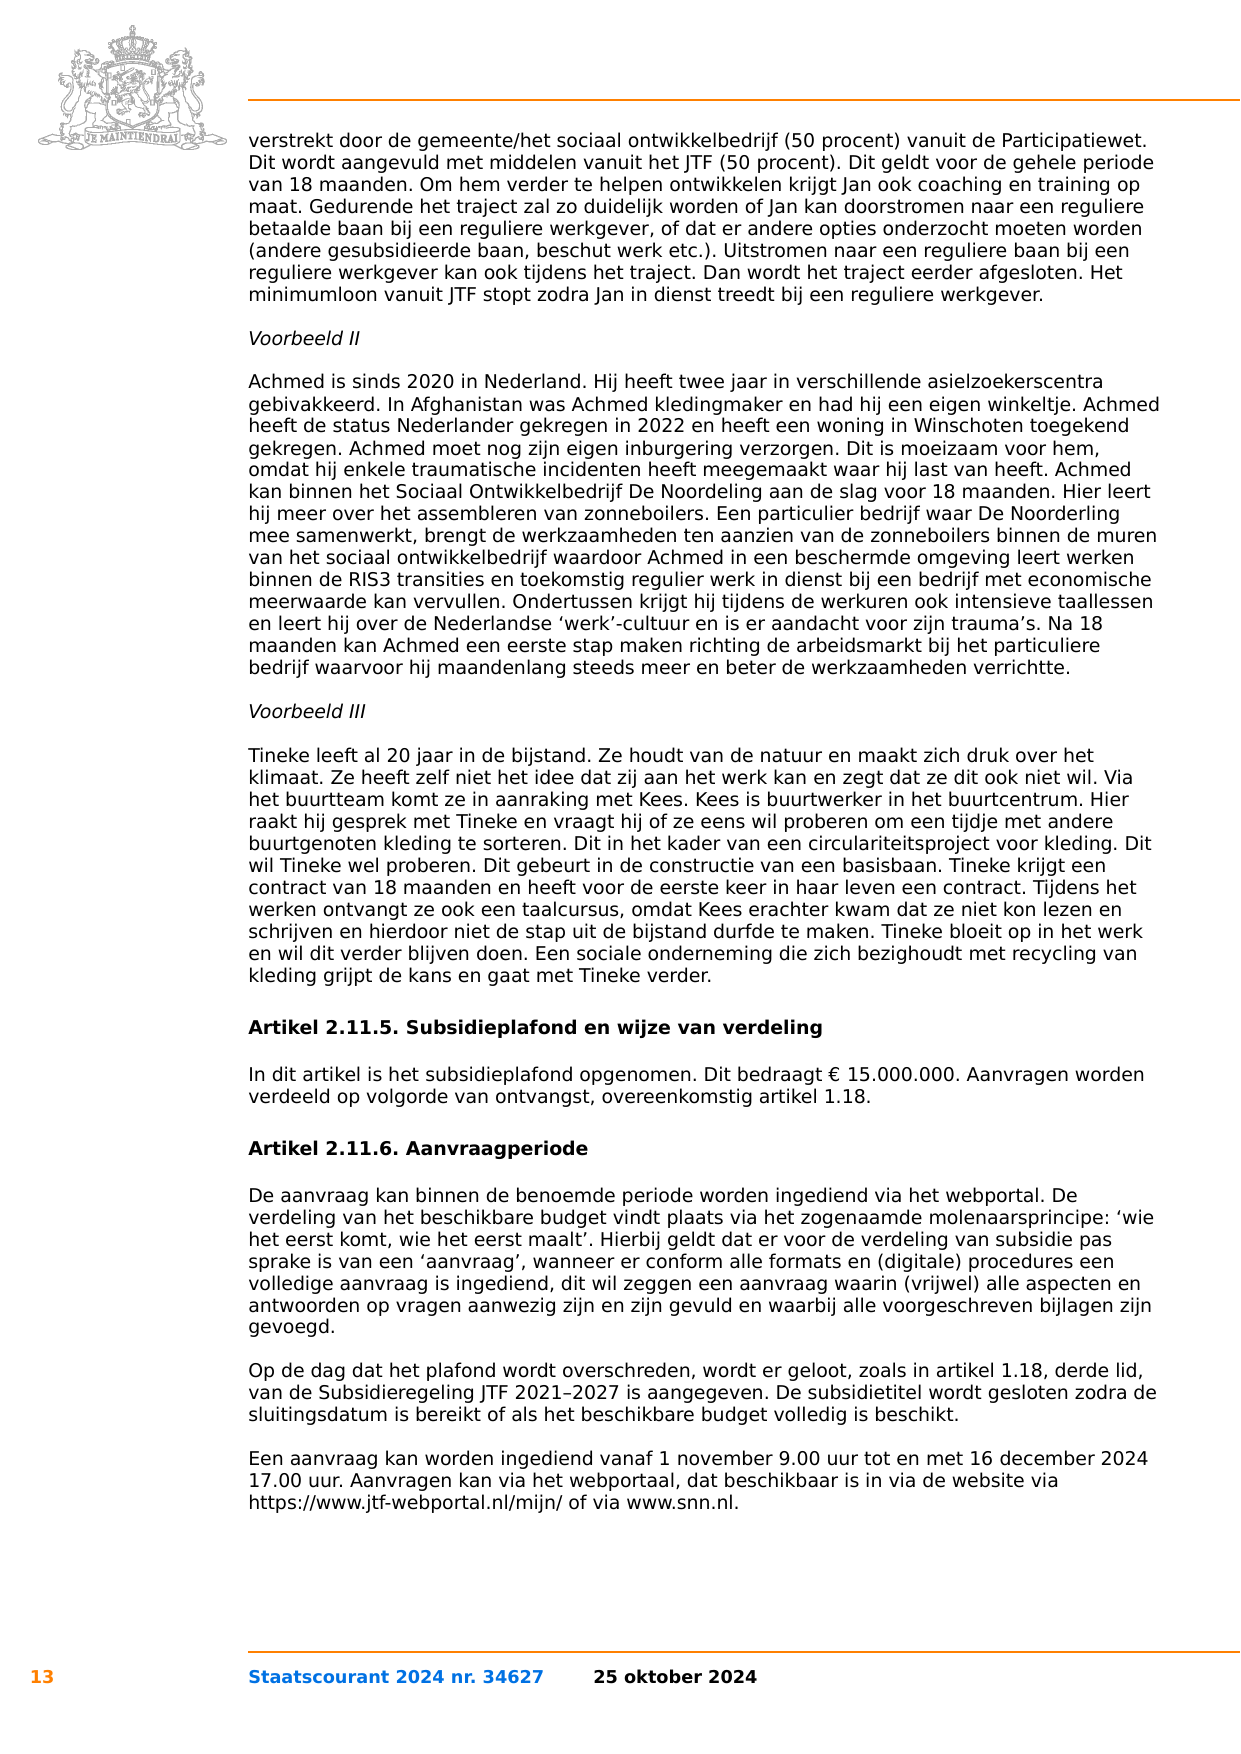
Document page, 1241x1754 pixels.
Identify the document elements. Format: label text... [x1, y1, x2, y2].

subtitle Artikel 2.11.6. Aanvraagperiode [248, 1138, 1163, 1159]
text Op de dag dat het plafond wordt overschreden, wordt er geloot, zoals in artikel 1.18, derde lid, van de Subsidieregeling JTF 2021–2027 is aangegeven. De subsidietitel wordt gesloten zodra de sluitingsdatum is bereikt of als het beschikbare budget volledig is beschikt. [248, 1360, 1163, 1426]
text Tineke leeft al 20 jaar in de bijstand. Ze houdt van de natuur en maakt zich druk over het klimaat. Ze heeft zelf niet het idee dat zij aan het werk kan en zegt dat ze dit ook niet wil. Via het buurtteam komt ze in aanraking met Kees. Kees is buurtwerker in het buurtcentrum. Hier raakt hij gesprek met Tineke en vraagt hij of ze eens wil proberen om een tijdje met andere buurtgenoten kleding te sorteren. Dit in het kader van een circulariteitsproject voor kleding. Dit wil Tineke wel proberen. Dit gebeurt in de constructie van een basisbaan. Tineke krijgt een contract van 18 maanden en heeft voor de eerste keer in haar leven een contract. Tijdens het werken ontvangt ze ook een taalcursus, omdat Kees erachter kwam dat ze niet kon lezen en schrijven en hierdoor niet de stap uit de bijstand durfde te maken. Tineke bloeit op in het werk en wil dit verder blijven doen. Een sociale onderneming die zich bezighoudt met recycling van kleding grijpt de kans en gaat met Tineke verder. [248, 745, 1163, 987]
text verstrekt door de gemeente/het sociaal ontwikkelbedrijf (50 procent) vanuit de Participatiewet. Dit wordt aangevuld met middelen vanuit het JTF (50 procent). Dit geldt voor de gehele periode van 18 maanden. Om hem verder te helpen ontwikkelen krijgt Jan ook coaching en training op maat. Gedurende het traject zal zo duidelijk worden of Jan kan doorstromen naar een reguliere betaalde baan bij een reguliere werkgever, of dat er andere opties onderzocht moeten worden (andere gesubsidieerde baan, beschut werk etc.). Uitstromen naar een reguliere baan bij een reguliere werkgever kan ook tijdens het traject. Dan wordt het traject eerder afgesloten. Het minimumloon vanuit JTF stopt zodra Jan in dienst treedt bij een reguliere werkgever. [248, 130, 1163, 306]
subtitle Voorbeeld II [248, 328, 1163, 349]
text In dit artikel is het subsidieplafond opgenomen. Dit bedraagt € 15.000.000. Aanvragen worden verdeeld op volgorde van ontvangst, overeenkomstig artikel 1.18. [248, 1064, 1163, 1108]
text Een aanvraag kan worden ingediend vanaf 1 november 9.00 uur tot en met 16 december 2024 17.00 uur. Aanvragen kan via het webportaal, dat beschikbaar is in via de website via https://www.jtf-webportal.nl/mijn/ of via www.snn.nl. [248, 1448, 1163, 1514]
subtitle Artikel 2.11.5. Subsidieplafond en wijze van verdeling [248, 1017, 1163, 1039]
subtitle Voorbeeld III [248, 701, 1163, 723]
text Achmed is sinds 2020 in Nederland. Hij heeft twee jaar in verschillende asielzoekerscentra gebivakkeerd. In Afghanistan was Achmed kledingmaker en had hij een eigen winkeltje. Achmed heeft de status Nederlander gekregen in 2022 en heeft een woning in Winschoten toegekend gekregen. Achmed moet nog zijn eigen inburgering verzorgen. Dit is moeizaam voor hem, omdat hij enkele traumatische incidenten heeft meegemaakt waar hij last van heeft. Achmed kan binnen het Sociaal Ontwikkelbedrijf De Noordeling aan de slag voor 18 maanden. Hier leert hij meer over het assembleren van zonneboilers. Een particulier bedrijf waar De Noorderling mee samenwerkt, brengt de werkzaamheden ten aanzien van de zonneboilers binnen de muren van het sociaal ontwikkelbedrijf waardoor Achmed in een beschermde omgeving leert werken binnen de RIS3 transities en toekomstig regulier werk in dienst bij een bedrijf met economische meerwaarde kan vervullen. Ondertussen krijgt hij tijdens de werkuren ook intensieve taallessen en leert hij over de Nederlandse ‘werk’-cultuur en is er aandacht voor zijn trauma’s. Na 18 maanden kan Achmed een eerste stap maken richting de arbeidsmarkt bij het particuliere bedrijf waarvoor hij maandenlang steeds meer en beter de werkzaamheden verrichtte. [248, 371, 1163, 679]
picture [38, 25, 227, 150]
text De aanvraag kan binnen de benoemde periode worden ingediend via het webportal. De verdeling van het beschikbare budget vindt plaats via het zogenaamde molenaarsprincipe: ‘wie het eerst komt, wie het eerst maalt’. Hierbij geldt dat er voor de verdeling van subsidie pas sprake is van een ‘aanvraag’, wanneer er conform alle formats en (digitale) procedures een volledige aanvraag is ingediend, dit wil zeggen een aanvraag waarin (vrijwel) alle aspecten en antwoorden op vragen aanwezig zijn en zijn gevuld en waarbij alle voorgeschreven bijlagen zijn gevoegd. [248, 1184, 1163, 1338]
